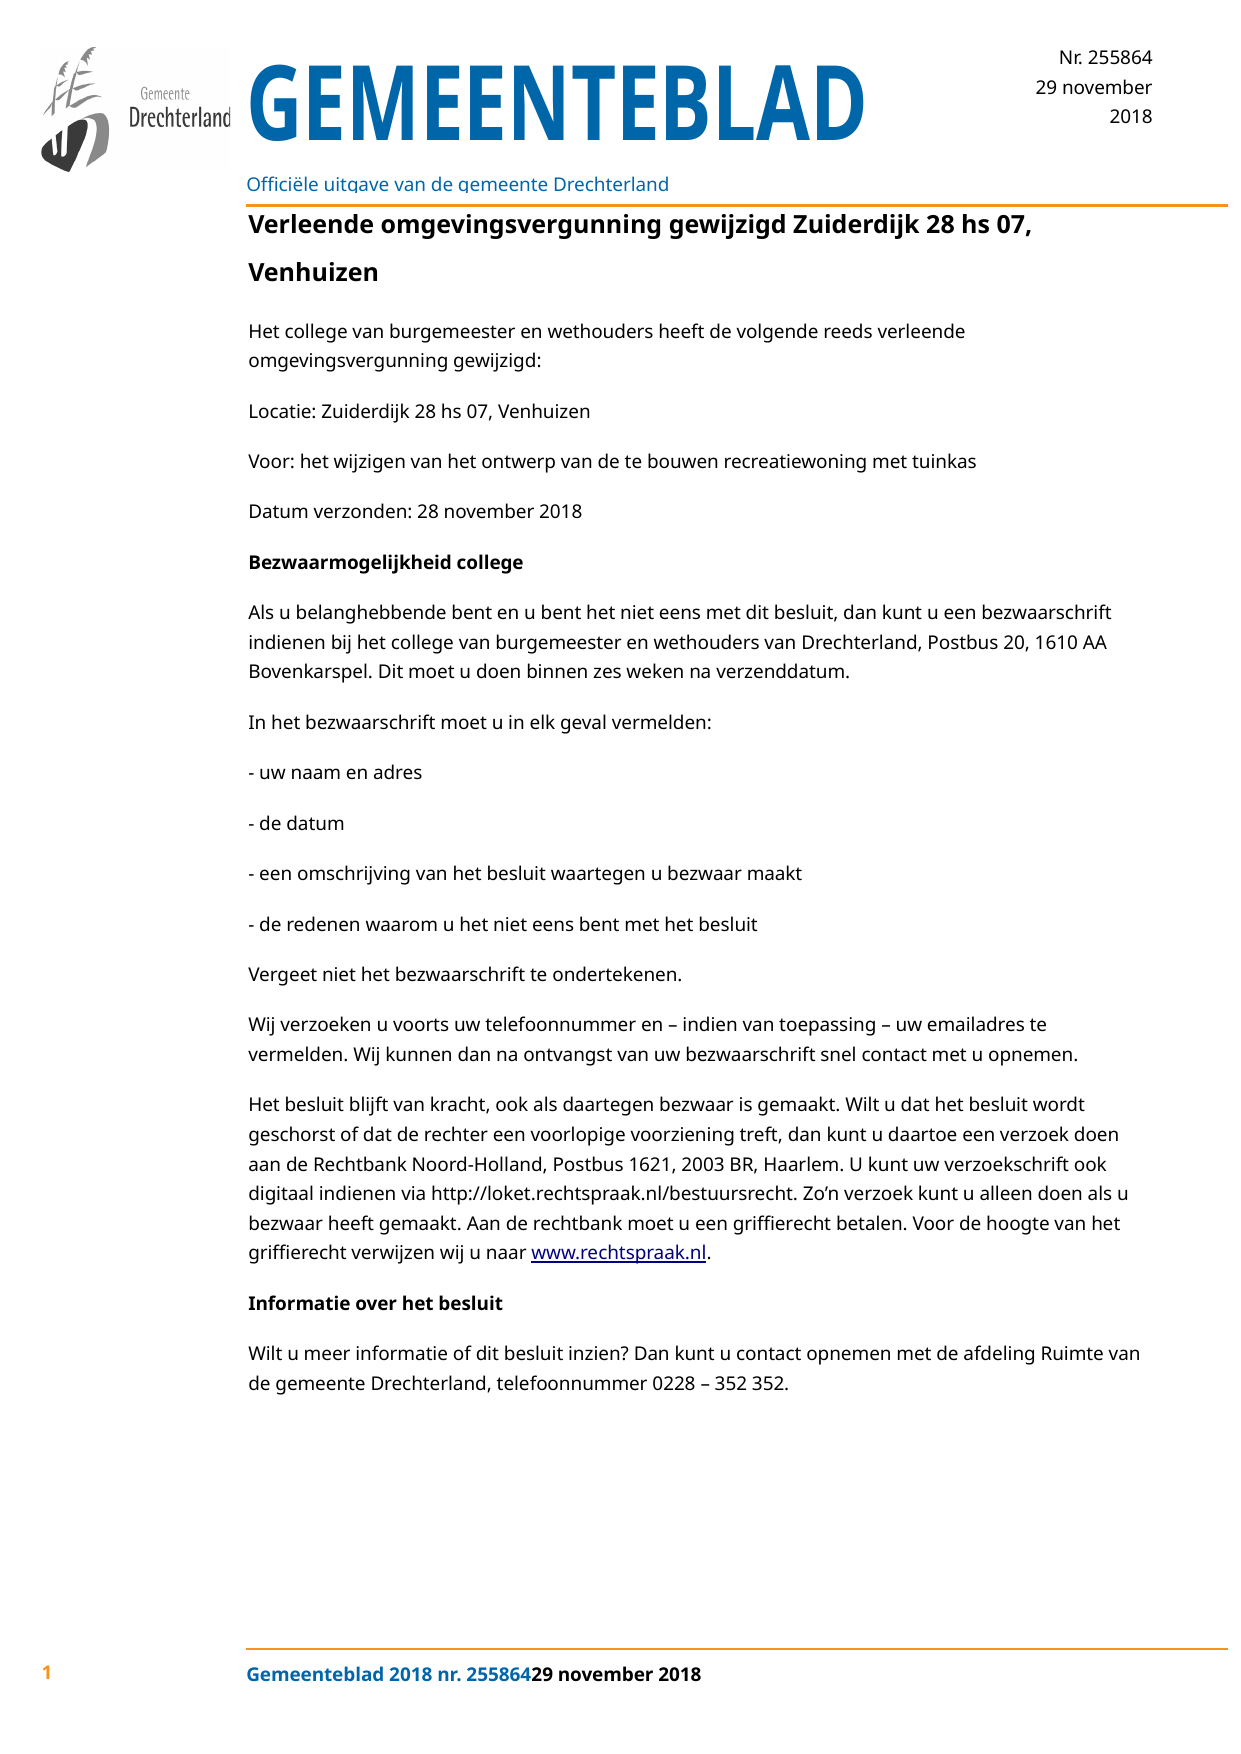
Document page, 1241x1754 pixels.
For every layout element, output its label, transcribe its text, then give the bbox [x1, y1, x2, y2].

text - de redenen waarom u het niet eens bent met het besluit [248, 911, 1152, 937]
text Vergeet niet het bezwaarschrift te ondertekenen. [248, 961, 1152, 987]
text Wilt u meer informatie of dit besluit inzien? Dan kunt u contact opnemen met de afdeling Ruimte van de gemeente Drechterland, telefoonnummer 0228 – 352 352. [248, 1340, 1152, 1396]
text Verleende omgevingsvergunning gewijzigd Zuiderdijk 28 hs 07, Venhuizen [248, 207, 1152, 288]
text Wij verzoeken u voorts uw telefoonnummer en – indien van toepassing – uw emailadres te vermelden. Wij kunnen dan na ontvangst van uw bezwaarschrift snel contact met u opnemen. [248, 1012, 1152, 1067]
text - de datum [248, 810, 1152, 836]
text - een omschrijving van het besluit waartegen u bezwaar maakt [248, 860, 1152, 886]
picture [41, 47, 231, 172]
text Informatie over het besluit [248, 1290, 1152, 1316]
text Als u belanghebbende bent en u bent het niet eens met dit besluit, dan kunt u een bezwaarschrift indienen bij het college van burgemeester en wethouders van Drechterland, Postbus 20, 1610 AA Bovenkarspel. Dit moet u doen binnen zes weken na verzenddatum. [248, 599, 1152, 684]
text Het college van burgemeester en wethouders heeft de volgende reeds verleende omgevingsvergunning gewijzigd: [248, 318, 1152, 373]
text - uw naam en adres [248, 759, 1152, 785]
text Bezwaarmogelijkheid college [248, 549, 1152, 575]
text Het besluit blijft van kracht, ook als daartegen bezwaar is gemaakt. Wilt u dat het besluit wordt geschorst of dat de rechter een voorlopige voorziening treft, dan kunt u daartoe een verzoek doen aan de Rechtbank Noord-Holland, Postbus 1621, 2003 BR, Haarlem. U kunt uw verzoekschrift ook digitaal indienen via http://loket.rechtspraak.nl/bestuursrecht. Zo’n verzoek kunt u alleen doen als u bezwaar heeft gemaakt. Aan de rechtbank moet u een griffierecht betalen. Voor de hoogte van het griffierecht verwijzen wij u naar www.rechtspraak.nl. [248, 1092, 1152, 1265]
text Locatie: Zuiderdijk 28 hs 07, Venhuizen [248, 398, 1152, 424]
text In het bezwaarschrift moet u in elk geval vermelden: [248, 709, 1152, 735]
text Voor: het wijzigen van het ontwerp van de te bouwen recreatiewoning met tuinkas [248, 448, 1152, 474]
text Datum verzonden: 28 november 2018 [248, 499, 1152, 524]
